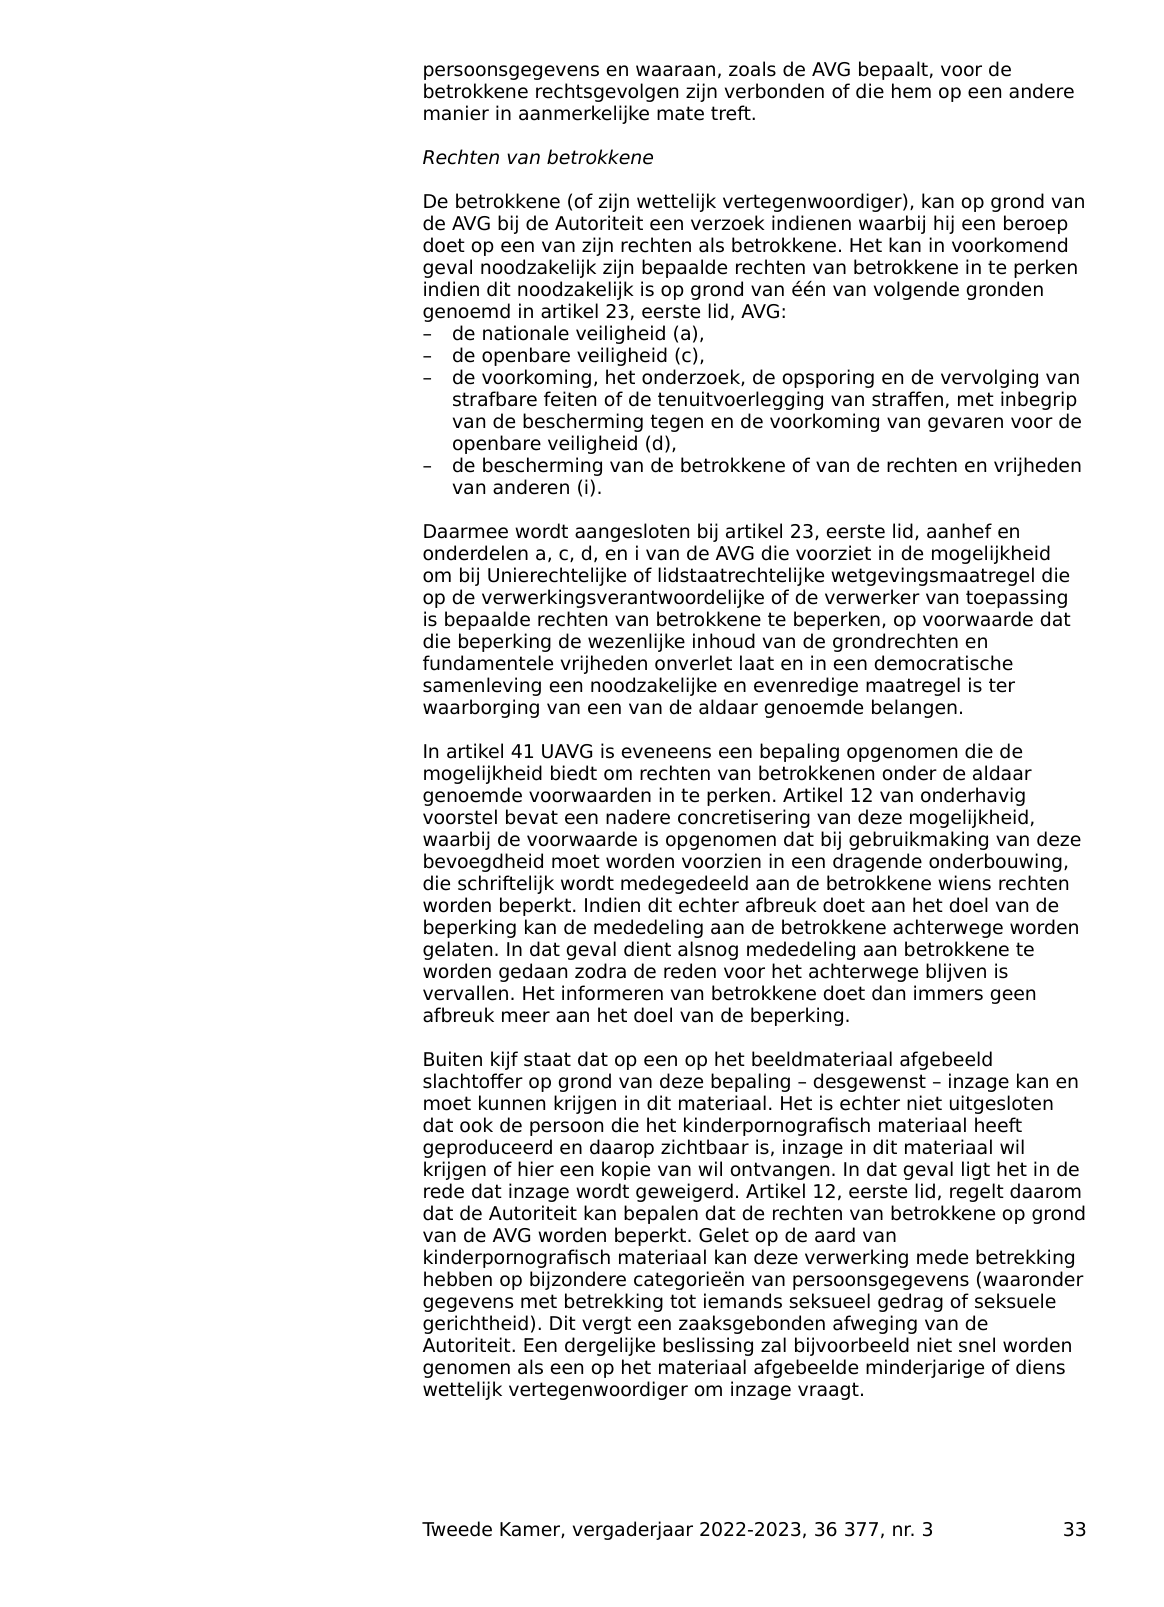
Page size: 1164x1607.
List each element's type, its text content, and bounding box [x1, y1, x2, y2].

text – de openbare veiligheid (c), [422, 345, 1087, 367]
text persoonsgegevens en waaraan, zoals de AVG bepaalt, voor de betrokkene rechtsgevolgen zijn verbonden of die hem op een andere manier in aanmerkelijke mate treft. [422, 59, 1087, 125]
text – de bescherming van de betrokkene of van de rechten en vrijheden van anderen (i). [422, 455, 1087, 499]
text In artikel 41 UAVG is eveneens een bepaling opgenomen die de mogelijkheid biedt om rechten van betrokkenen onder de aldaar genoemde voorwaarden in te perken. Artikel 12 van onderhavig voorstel bevat een nadere concretisering van deze mogelijkheid, waarbij de voorwaarde is opgenomen dat bij gebruikmaking van deze bevoegdheid moet worden voorzien in een dragende onderbouwing, die schriftelijk wordt medegedeeld aan de betrokkene wiens rechten worden beperkt. Indien dit echter afbreuk doet aan het doel van de beperking kan de mededeling aan de betrokkene achterwege worden gelaten. In dat geval dient alsnog mededeling aan betrokkene te worden gedaan zodra de reden voor het achterwege blijven is vervallen. Het informeren van betrokkene doet dan immers geen afbreuk meer aan het doel van de beperking. [422, 741, 1087, 1027]
subtitle Rechten van betrokkene [422, 147, 1087, 169]
text Buiten kijf staat dat op een op het beeldmateriaal afgebeeld slachtoffer op grond van deze bepaling – desgewenst – inzage kan en moet kunnen krijgen in dit materiaal. Het is echter niet uitgesloten dat ook de persoon die het kinderpornografisch materiaal heeft geproduceerd en daarop zichtbaar is, inzage in dit materiaal wil krijgen of hier een kopie van wil ontvangen. In dat geval ligt het in de rede dat inzage wordt geweigerd. Artikel 12, eerste lid, regelt daarom dat de Autoriteit kan bepalen dat de rechten van betrokkene op grond van de AVG worden beperkt. Gelet op de aard van kinderpornografisch materiaal kan deze verwerking mede betrekking hebben op bijzondere categorieën van persoonsgegevens (waaronder gegevens met betrekking tot iemands seksueel gedrag of seksuele gerichtheid). Dit vergt een zaaksgebonden afweging van de Autoriteit. Een dergelijke beslissing zal bijvoorbeeld niet snel worden genomen als een op het materiaal afgebeelde minderjarige of diens wettelijk vertegenwoordiger om inzage vraagt. [422, 1049, 1087, 1401]
text – de voorkoming, het onderzoek, de opsporing en de vervolging van strafbare feiten of de tenuitvoerlegging van straffen, met inbegrip van de bescherming tegen en de voorkoming van gevaren voor de openbare veiligheid (d), [422, 367, 1087, 455]
text – de nationale veiligheid (a), [422, 323, 1087, 345]
text Daarmee wordt aangesloten bij artikel 23, eerste lid, aanhef en onderdelen a, c, d, en i van de AVG die voorziet in de mogelijkheid om bij Unierechtelijke of lidstaatrechtelijke wetgevingsmaatregel die op de verwerkingsverantwoordelijke of de verwerker van toepassing is bepaalde rechten van betrokkene te beperken, op voorwaarde dat die beperking de wezenlijke inhoud van de grondrechten en fundamentele vrijheden onverlet laat en in een democratische samenleving een noodzakelijke en evenredige maatregel is ter waarborging van een van de aldaar genoemde belangen. [422, 521, 1087, 719]
text De betrokkene (of zijn wettelijk vertegenwoordiger), kan op grond van de AVG bij de Autoriteit een verzoek indienen waarbij hij een beroep doet op een van zijn rechten als betrokkene. Het kan in voorkomend geval noodzakelijk zijn bepaalde rechten van betrokkene in te perken indien dit noodzakelijk is op grond van één van volgende gronden genoemd in artikel 23, eerste lid, AVG: [422, 191, 1087, 323]
